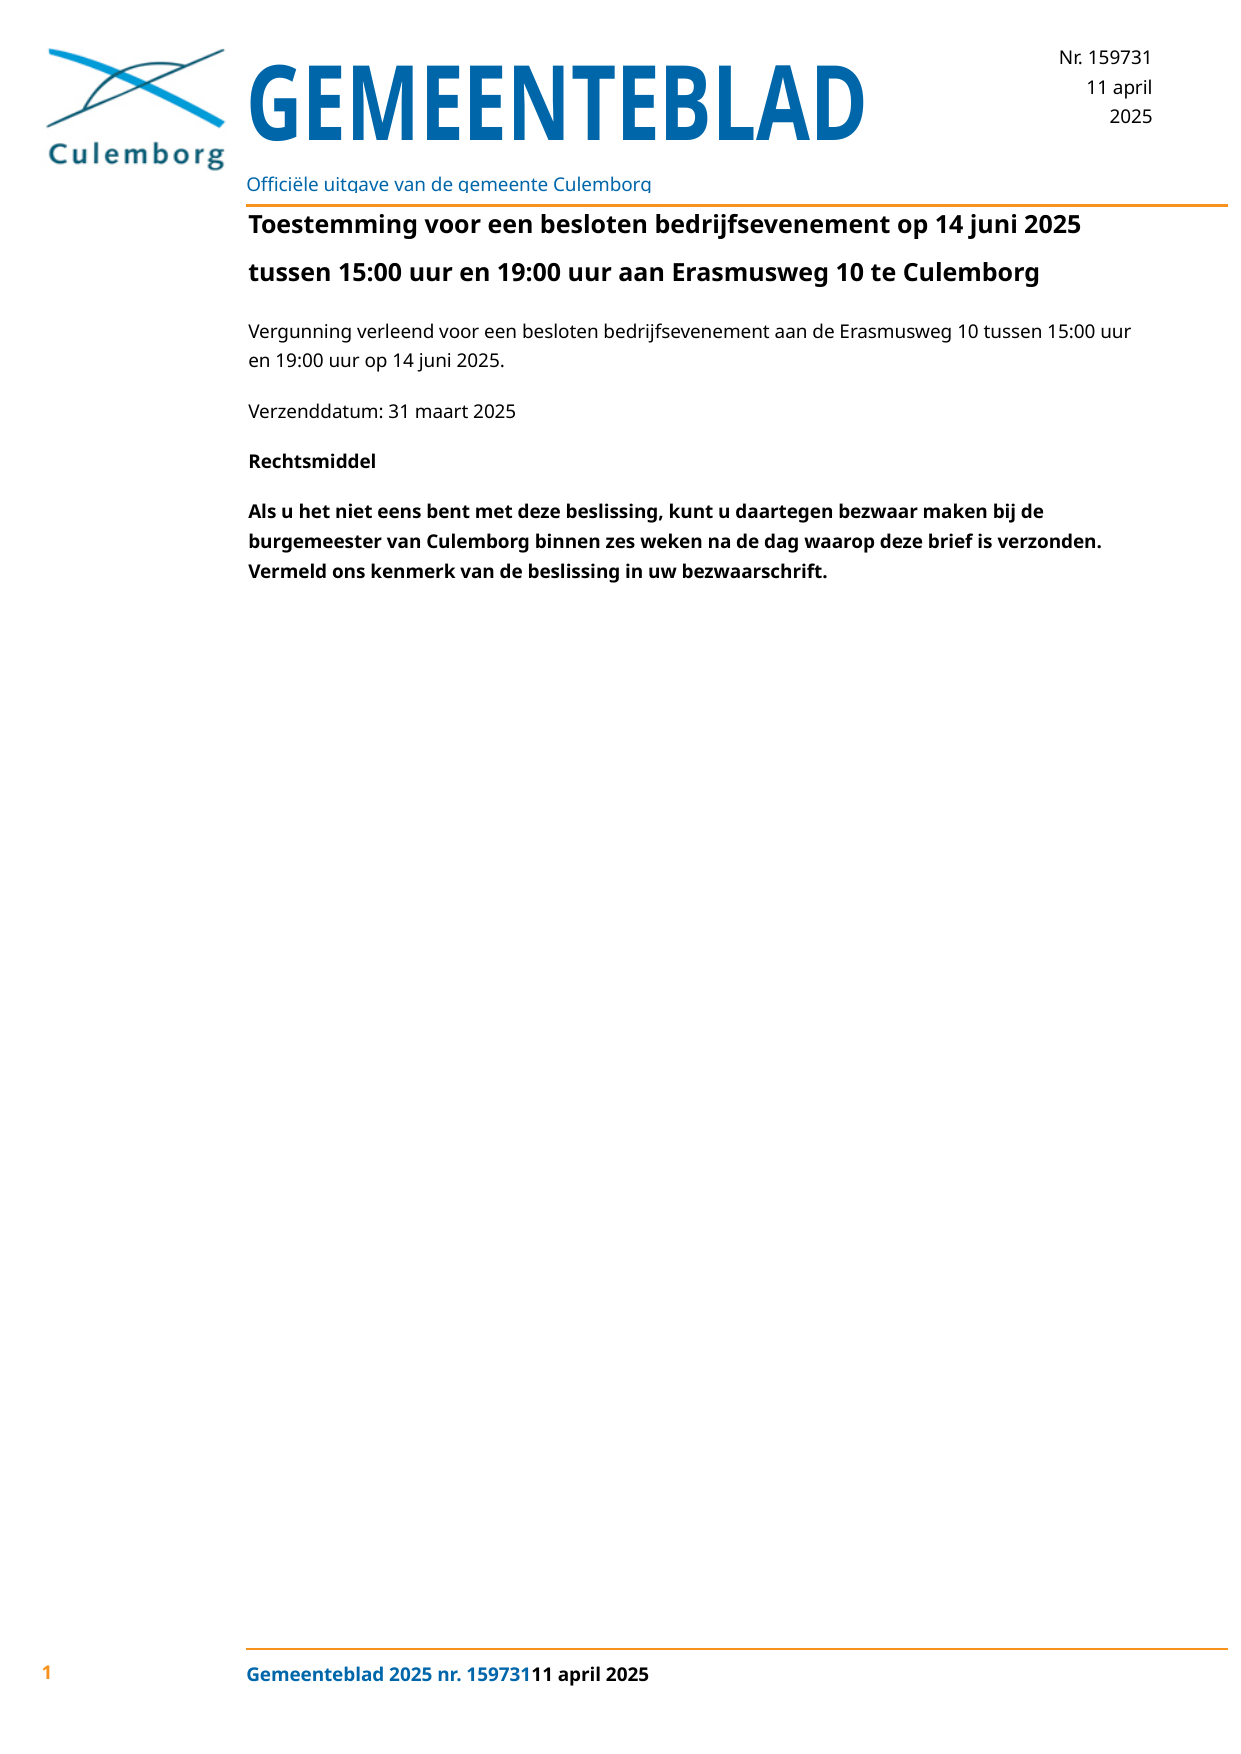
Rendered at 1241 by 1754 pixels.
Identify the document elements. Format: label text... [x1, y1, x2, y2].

text Als u het niet eens bent met deze beslissing, kunt u daartegen bezwaar maken bij de burgemeester van Culemborg binnen zes weken na de dag waarop deze brief is verzonden. Vermeld ons kenmerk van de beslissing in uw bezwaarschrift. [248, 499, 1152, 584]
text Verzenddatum: 31 maart 2025 [248, 398, 1152, 424]
picture [41, 47, 231, 172]
text Rechtsmiddel [248, 448, 1152, 474]
text Toestemming voor een besloten bedrijfsevenement op 14 juni 2025 tussen 15:00 uur en 19:00 uur aan Erasmusweg 10 te Culemborg [248, 207, 1152, 288]
text Vergunning verleend voor een besloten bedrijfsevenement aan de Erasmusweg 10 tussen 15:00 uur en 19:00 uur op 14 juni 2025. [248, 318, 1152, 373]
